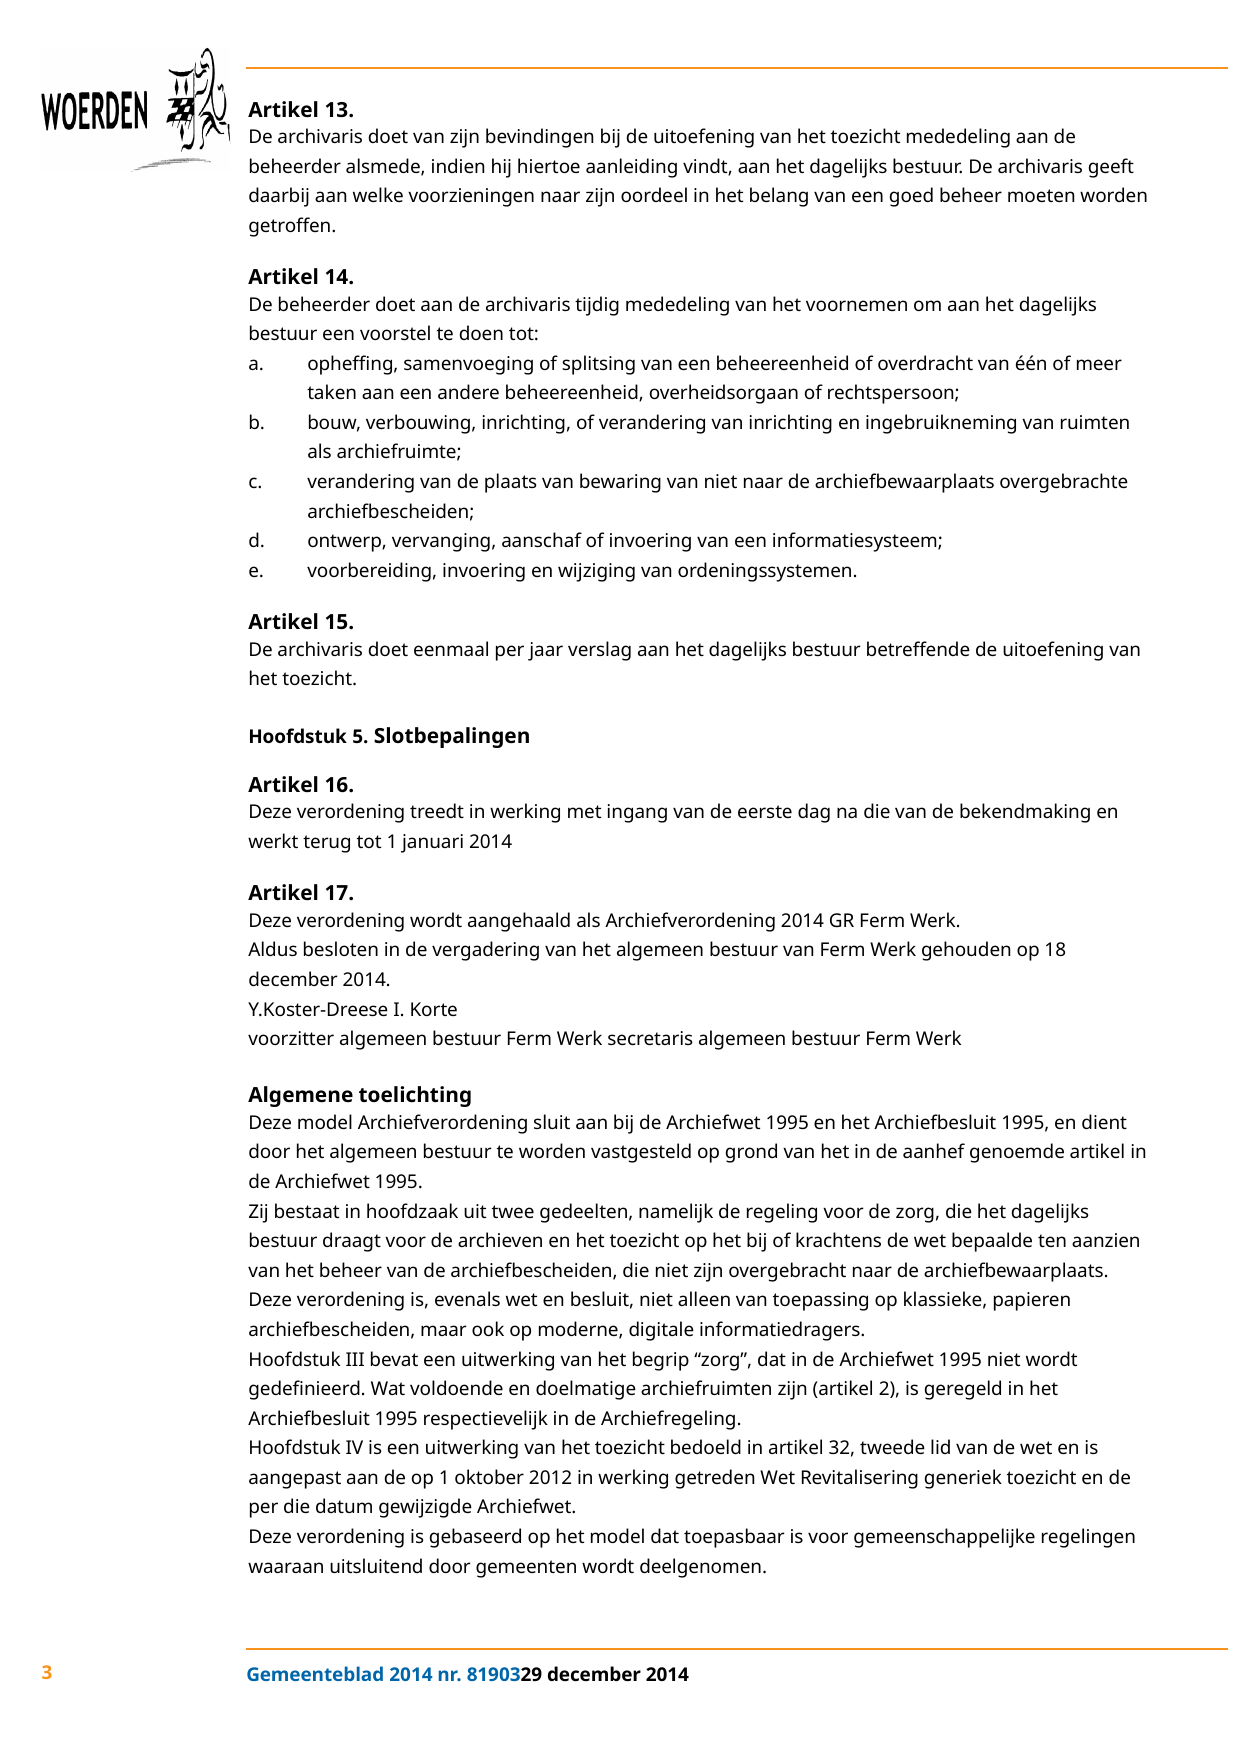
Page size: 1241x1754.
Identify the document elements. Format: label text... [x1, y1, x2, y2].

text De archivaris doet eenmaal per jaar verslag aan het dagelijks bestuur betreffende de uitoefening van het toezicht. [248, 636, 1152, 691]
text Deze verordening wordt aangehaald als Archiefverordening 2014 GR Ferm Werk. [248, 907, 1152, 933]
picture [41, 47, 231, 172]
text Artikel 14. [248, 262, 1152, 291]
text Deze model Archiefverordening sluit aan bij de Archiefwet 1995 en het Archiefbesluit 1995, en dient door het algemeen bestuur te worden vastgesteld op grond van het in de aanhef genoemde artikel in de Archiefwet 1995. [248, 1109, 1152, 1194]
text Artikel 13. [248, 95, 1152, 123]
text Artikel 17. [248, 878, 1152, 907]
text Artikel 16. [248, 770, 1152, 798]
list bouw, verbouwing, inrichting, of verandering van inrichting en ingebruikneming van ruimten als archiefruimte; [248, 409, 1152, 464]
list opheffing, samenvoeging of splitsing van een beheereenheid of overdracht van één of meer taken aan een andere beheereenheid, overheidsorgaan of rechtspersoon; [248, 350, 1152, 405]
text Hoofdstuk IV is een uitwerking van het toezicht bedoeld in artikel 32, tweede lid van de wet en is aangepast aan de op 1 oktober 2012 in werking getreden Wet Revitalisering generiek toezicht en de per die datum gewijzigde Archiefwet. [248, 1434, 1152, 1519]
text De archivaris doet van zijn bevindingen bij de uitoefening van het toezicht mededeling aan de beheerder alsmede, indien hij hiertoe aanleiding vindt, aan het dagelijks bestuur. De archivaris geeft daarbij aan welke voorzieningen naar zijn oordeel in het belang van een goed beheer moeten worden getroffen. [248, 123, 1152, 238]
text Y.Koster-Dreese I. Korte [248, 996, 1152, 1021]
list voorbereiding, invoering en wijziging van ordeningssystemen. [248, 557, 1152, 583]
text Zij bestaat in hoofdzaak uit twee gedeelten, namelijk de regeling voor de zorg, die het dagelijks bestuur draagt voor de archieven en het toezicht op het bij of krachtens de wet bepaalde ten aanzien van het beheer van de archiefbescheiden, die niet zijn overgebracht naar de archiefbewaarplaats. [248, 1198, 1152, 1283]
text voorzitter algemeen bestuur Ferm Werk secretaris algemeen bestuur Ferm Werk [248, 1025, 1152, 1051]
text Deze verordening is gebaseerd op het model dat toepasbaar is voor gemeenschappelijke regelingen waaraan uitsluitend door gemeenten wordt deelgenomen. [248, 1523, 1152, 1578]
list verandering van de plaats van bewaring van niet naar de archiefbewaarplaats overgebrachte archiefbescheiden; [248, 468, 1152, 524]
text Deze verordening is, evenals wet en besluit, niet alleen van toepassing op klassieke, papieren archiefbescheiden, maar ook op moderne, digitale informatiedragers. [248, 1287, 1152, 1342]
text Hoofdstuk 5. Slotbepalingen [248, 721, 1152, 749]
text De beheerder doet aan de archivaris tijdig mededeling van het voornemen om aan het dagelijks bestuur een voorstel te doen tot: [248, 291, 1152, 346]
text Aldus besloten in de vergadering van het algemeen bestuur van Ferm Werk gehouden op 18 december 2014. [248, 937, 1152, 992]
text Algemene toelichting [248, 1081, 1152, 1109]
text Hoofdstuk III bevat een uitwerking van het begrip “zorg”, dat in de Archiefwet 1995 niet wordt gedefinieerd. Wat voldoende en doelmatige archiefruimten zijn (artikel 2), is geregeld in het Archiefbesluit 1995 respectievelijk in de Archiefregeling. [248, 1346, 1152, 1431]
text Artikel 15. [248, 607, 1152, 636]
text Deze verordening treedt in werking met ingang van de eerste dag na die van de bekendmaking en werkt terug tot 1 januari 2014 [248, 798, 1152, 854]
list ontwerp, vervanging, aanschaf of invoering van een informatiesysteem; [248, 527, 1152, 553]
